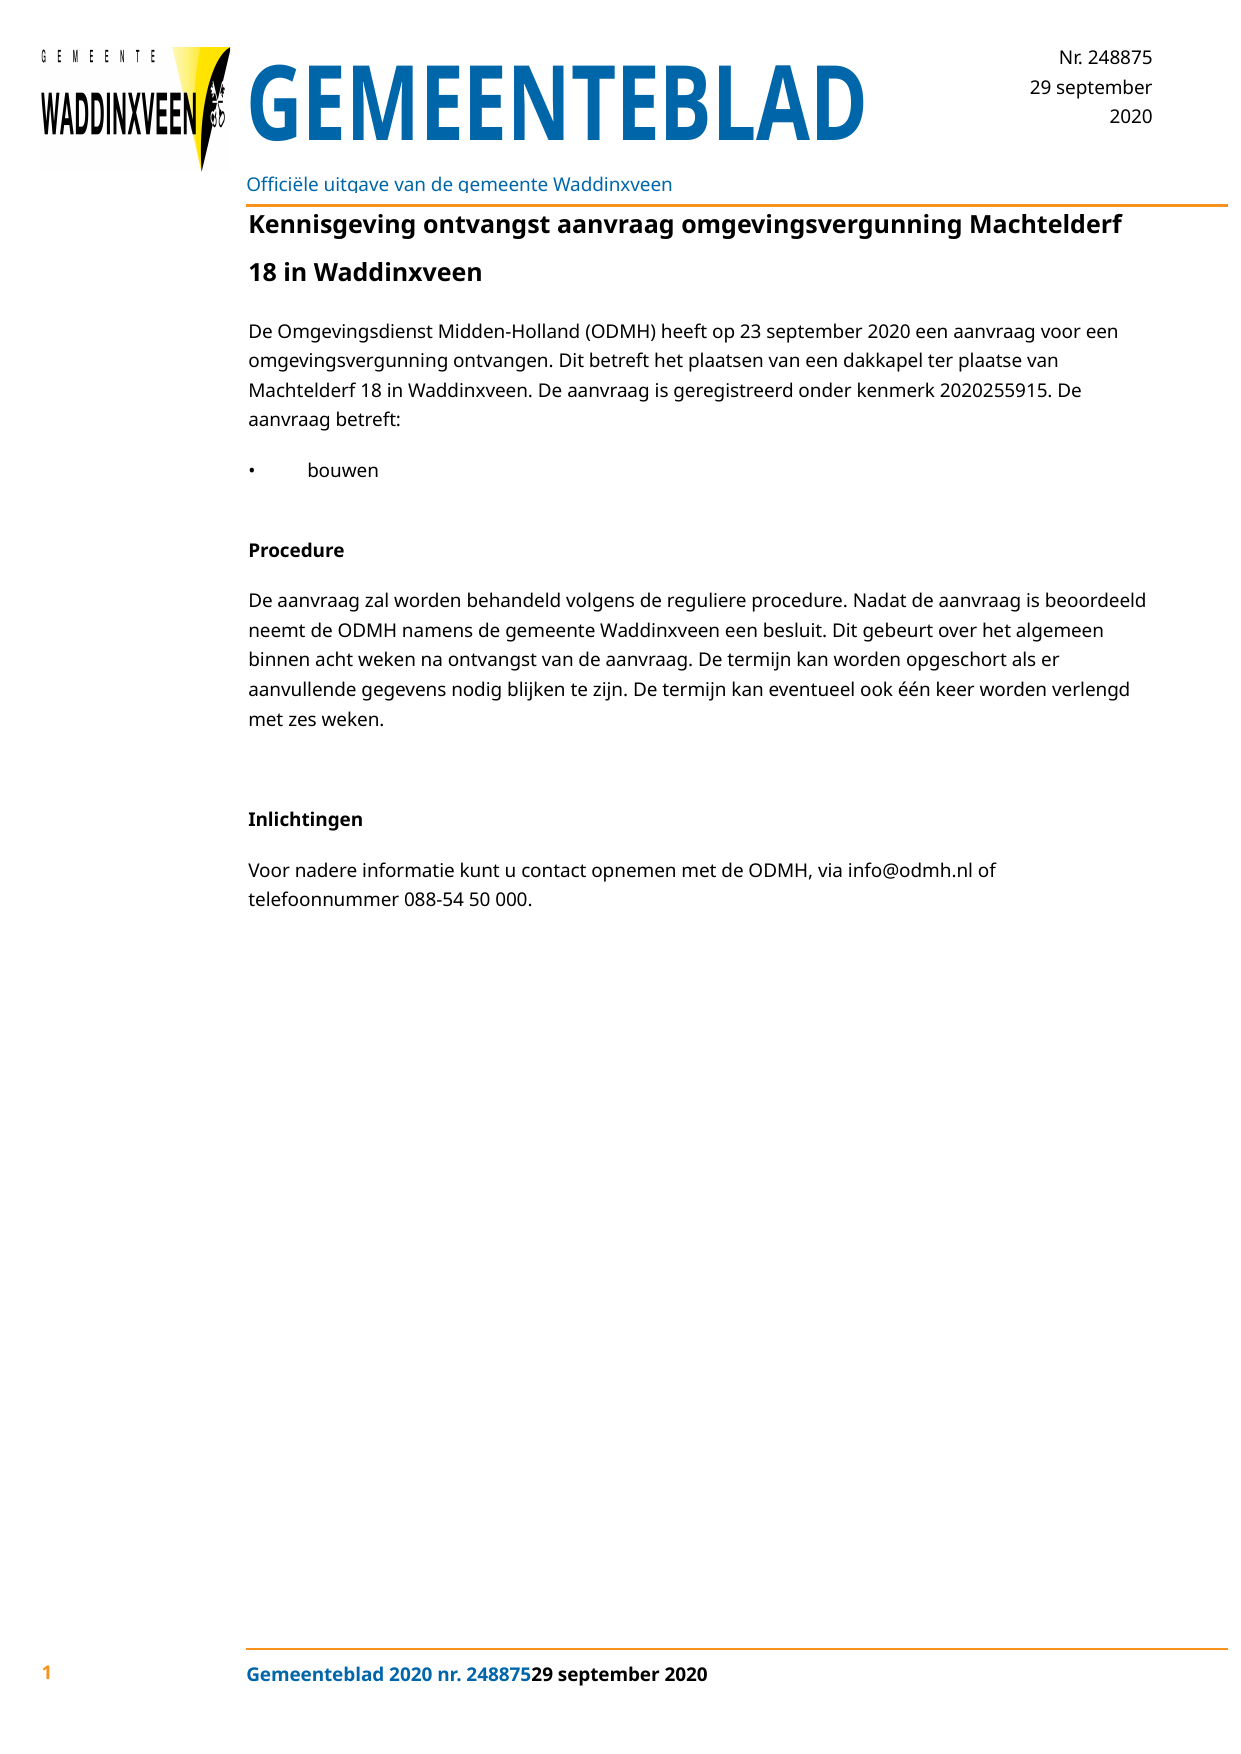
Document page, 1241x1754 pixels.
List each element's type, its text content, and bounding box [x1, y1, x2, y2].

text Inlichtingen [248, 807, 1152, 832]
text De aanvraag zal worden behandeld volgens de reguliere procedure. Nadat de aanvraag is beoordeeld neemt de ODMH namens de gemeente Waddinxveen een besluit. Dit gebeurt over het algemeen binnen acht weken na ontvangst van de aanvraag. De termijn kan worden opgeschort als er aanvullende gegevens nodig blijken te zijn. De termijn kan eventueel ook één keer worden verlengd met zes weken. [248, 587, 1152, 732]
list bouwen [248, 457, 1152, 483]
text Procedure [248, 537, 1152, 563]
text Voor nadere informatie kunt u contact opnemen met de ODMH, via info@odmh.nl of telefoonnummer 088-54 50 000. [248, 857, 1152, 912]
text Kennisgeving ontvangst aanvraag omgevingsvergunning Machtelderf 18 in Waddinxveen [248, 207, 1152, 288]
text De Omgevingsdienst Midden-Holland (ODMH) heeft op 23 september 2020 een aanvraag voor een omgevingsvergunning ontvangen. Dit betreft het plaatsen van een dakkapel ter plaatse van Machtelderf 18 in Waddinxveen. De aanvraag is geregistreerd onder kenmerk 2020255915. De aanvraag betreft: [248, 318, 1152, 432]
picture [41, 47, 231, 172]
